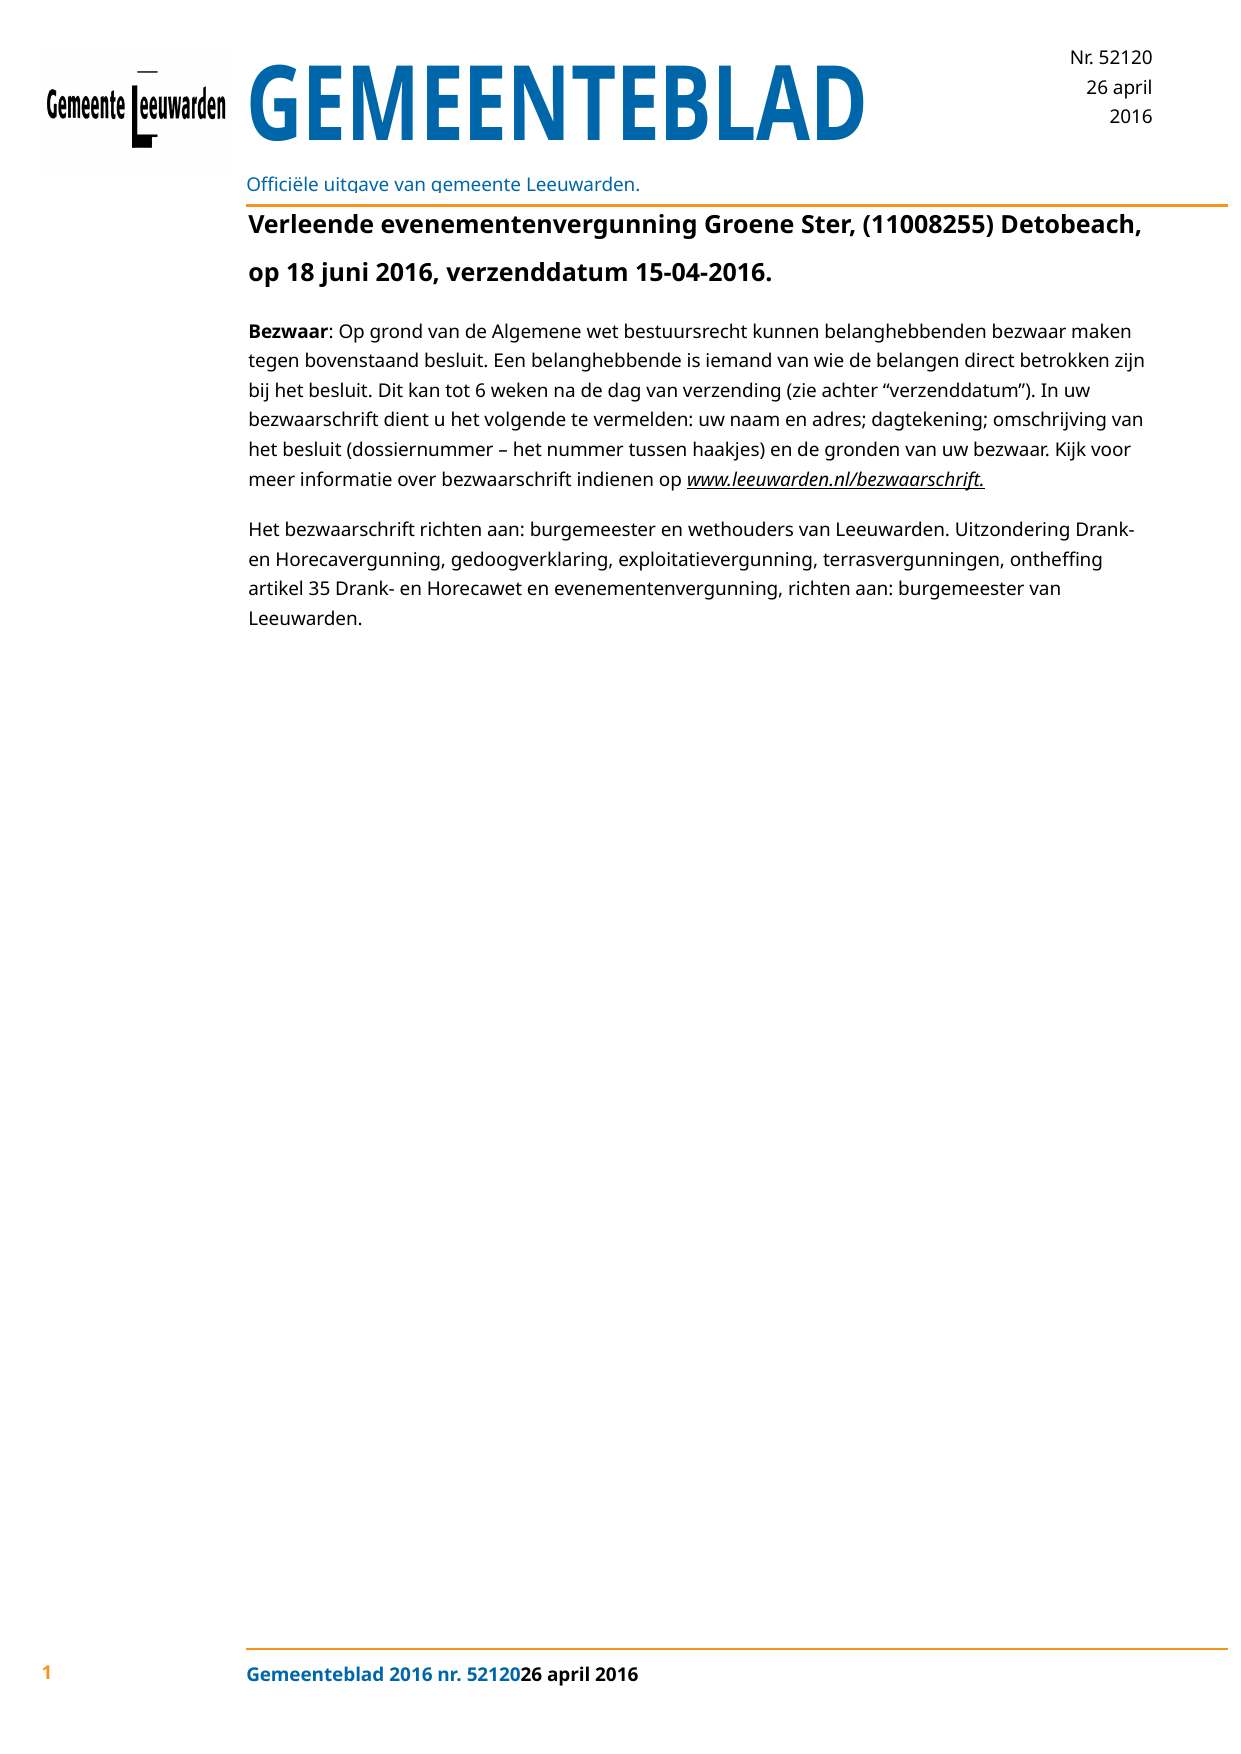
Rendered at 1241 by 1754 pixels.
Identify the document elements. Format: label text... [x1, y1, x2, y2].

text Verleende evenementenvergunning Groene Ster, (11008255) Detobeach, op 18 juni 2016, verzenddatum 15-04-2016. [248, 207, 1152, 288]
picture [41, 47, 231, 172]
text Het bezwaarschrift richten aan: burgemeester en wethouders van Leeuwarden. Uitzondering Drank- en Horecavergunning, gedoogverklaring, exploitatievergunning, terrasvergunningen, ontheffing artikel 35 Drank- en Horecawet en evenementenvergunning, richten aan: burgemeester van Leeuwarden. [248, 516, 1152, 631]
text Bezwaar: Op grond van de Algemene wet bestuursrecht kunnen belanghebbenden bezwaar maken tegen bovenstaand besluit. Een belanghebbende is iemand van wie de belangen direct betrokken zijn bij het besluit. Dit kan tot 6 weken na de dag van verzending (zie achter “verzenddatum”). In uw bezwaarschrift dient u het volgende te vermelden: uw naam en adres; dagtekening; omschrijving van het besluit (dossiernummer – het nummer tussen haakjes) en de gronden van uw bezwaar. Kijk voor meer informatie over bezwaarschrift indienen op www.leeuwarden.nl/bezwaarschrift. [248, 318, 1152, 492]
